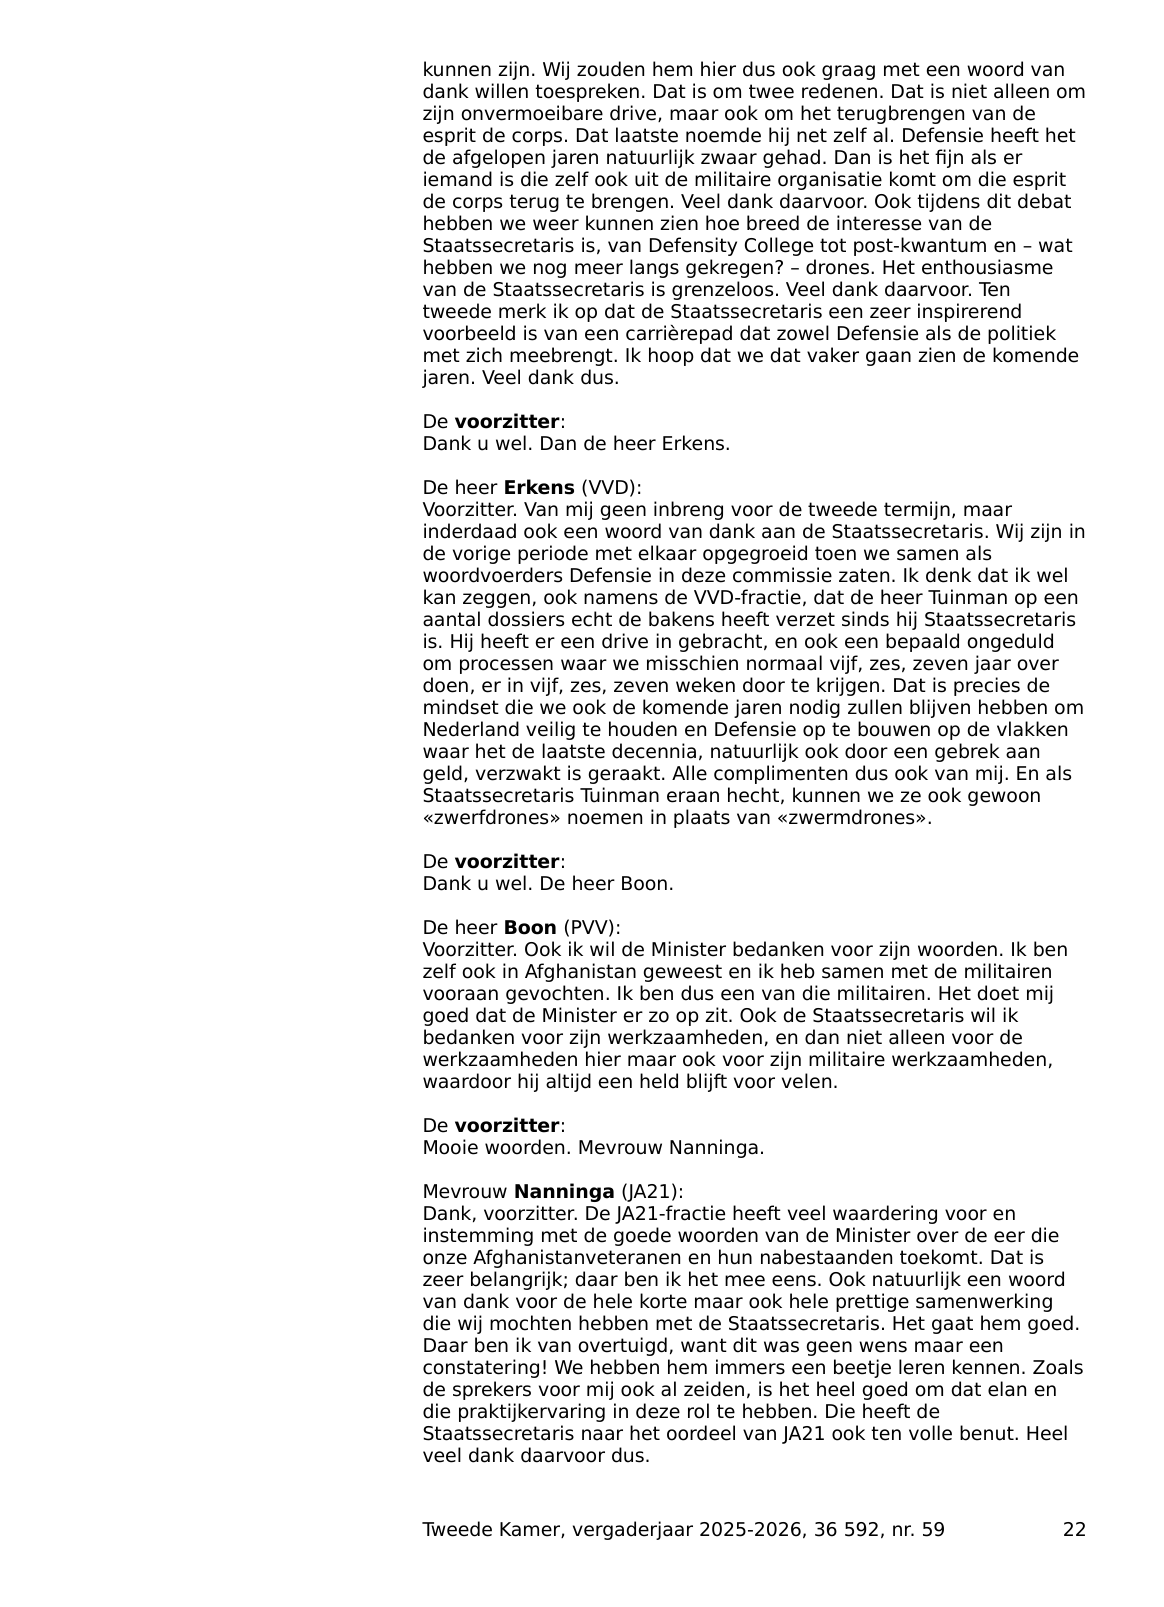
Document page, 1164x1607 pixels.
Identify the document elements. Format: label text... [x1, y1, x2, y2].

text Dank, voorzitter. De JA21-fractie heeft veel waardering voor en instemming met de goede woorden van de Minister over de eer die onze Afghanistanveteranen en hun nabestaanden toekomt. Dat is zeer belangrijk; daar ben ik het mee eens. Ook natuurlijk een woord van dank voor de hele korte maar ook hele prettige samenwerking die wij mochten hebben met de Staatssecretaris. Het gaat hem goed. Daar ben ik van overtuigd, want dit was geen wens maar een constatering! We hebben hem immers een beetje leren kennen. Zoals de sprekers voor mij ook al zeiden, is het heel goed om dat elan en die praktijkervaring in deze rol te hebben. Die heeft de Staatssecretaris naar het oordeel van JA21 ook ten volle benut. Heel veel dank daarvoor dus. [422, 1203, 1087, 1467]
text De heer Erkens (VVD): [422, 477, 1087, 499]
text Voorzitter. Van mij geen inbreng voor de tweede termijn, maar inderdaad ook een woord van dank aan de Staatssecretaris. Wij zijn in de vorige periode met elkaar opgegroeid toen we samen als woordvoerders Defensie in deze commissie zaten. Ik denk dat ik wel kan zeggen, ook namens de VVD-fractie, dat de heer Tuinman op een aantal dossiers echt de bakens heeft verzet sinds hij Staatssecretaris is. Hij heeft er een drive in gebracht, en ook een bepaald ongeduld om processen waar we misschien normaal vijf, zes, zeven jaar over doen, er in vijf, zes, zeven weken door te krijgen. Dat is precies de mindset die we ook de komende jaren nodig zullen blijven hebben om Nederland veilig te houden en Defensie op te bouwen op de vlakken waar het de laatste decennia, natuurlijk ook door een gebrek aan geld, verzwakt is geraakt. Alle complimenten dus ook van mij. En als Staatssecretaris Tuinman eraan hecht, kunnen we ze ook gewoon «zwerfdrones» noemen in plaats van «zwermdrones». [422, 499, 1087, 829]
text Voorzitter. Ook ik wil de Minister bedanken voor zijn woorden. Ik ben zelf ook in Afghanistan geweest en ik heb samen met de militairen vooraan gevochten. Ik ben dus een van die militairen. Het doet mij goed dat de Minister er zo op zit. Ook de Staatssecretaris wil ik bedanken voor zijn werkzaamheden, en dan niet alleen voor de werkzaamheden hier maar ook voor zijn militaire werkzaamheden, waardoor hij altijd een held blijft voor velen. [422, 939, 1087, 1093]
text Mevrouw Nanninga (JA21): [422, 1181, 1087, 1203]
text kunnen zijn. Wij zouden hem hier dus ook graag met een woord van dank willen toespreken. Dat is om twee redenen. Dat is niet alleen om zijn onvermoeibare drive, maar ook om het terugbrengen van de esprit de corps. Dat laatste noemde hij net zelf al. Defensie heeft het de afgelopen jaren natuurlijk zwaar gehad. Dan is het fijn als er iemand is die zelf ook uit de militaire organisatie komt om die esprit de corps terug te brengen. Veel dank daarvoor. Ook tijdens dit debat hebben we weer kunnen zien hoe breed de interesse van de Staatssecretaris is, van Defensity College tot post-kwantum en – wat hebben we nog meer langs gekregen? – drones. Het enthousiasme van de Staatssecretaris is grenzeloos. Veel dank daarvoor. Ten tweede merk ik op dat de Staatssecretaris een zeer inspirerend voorbeeld is van een carrièrepad dat zowel Defensie als de politiek met zich meebrengt. Ik hoop dat we dat vaker gaan zien de komende jaren. Veel dank dus. [422, 59, 1087, 389]
text Dank u wel. De heer Boon. [422, 873, 1087, 895]
text De voorzitter: [422, 1115, 1087, 1137]
text De heer Boon (PVV): [422, 917, 1087, 939]
text Mooie woorden. Mevrouw Nanninga. [422, 1137, 1087, 1159]
text De voorzitter: [422, 851, 1087, 873]
text Dank u wel. Dan de heer Erkens. [422, 433, 1087, 455]
text De voorzitter: [422, 411, 1087, 433]
